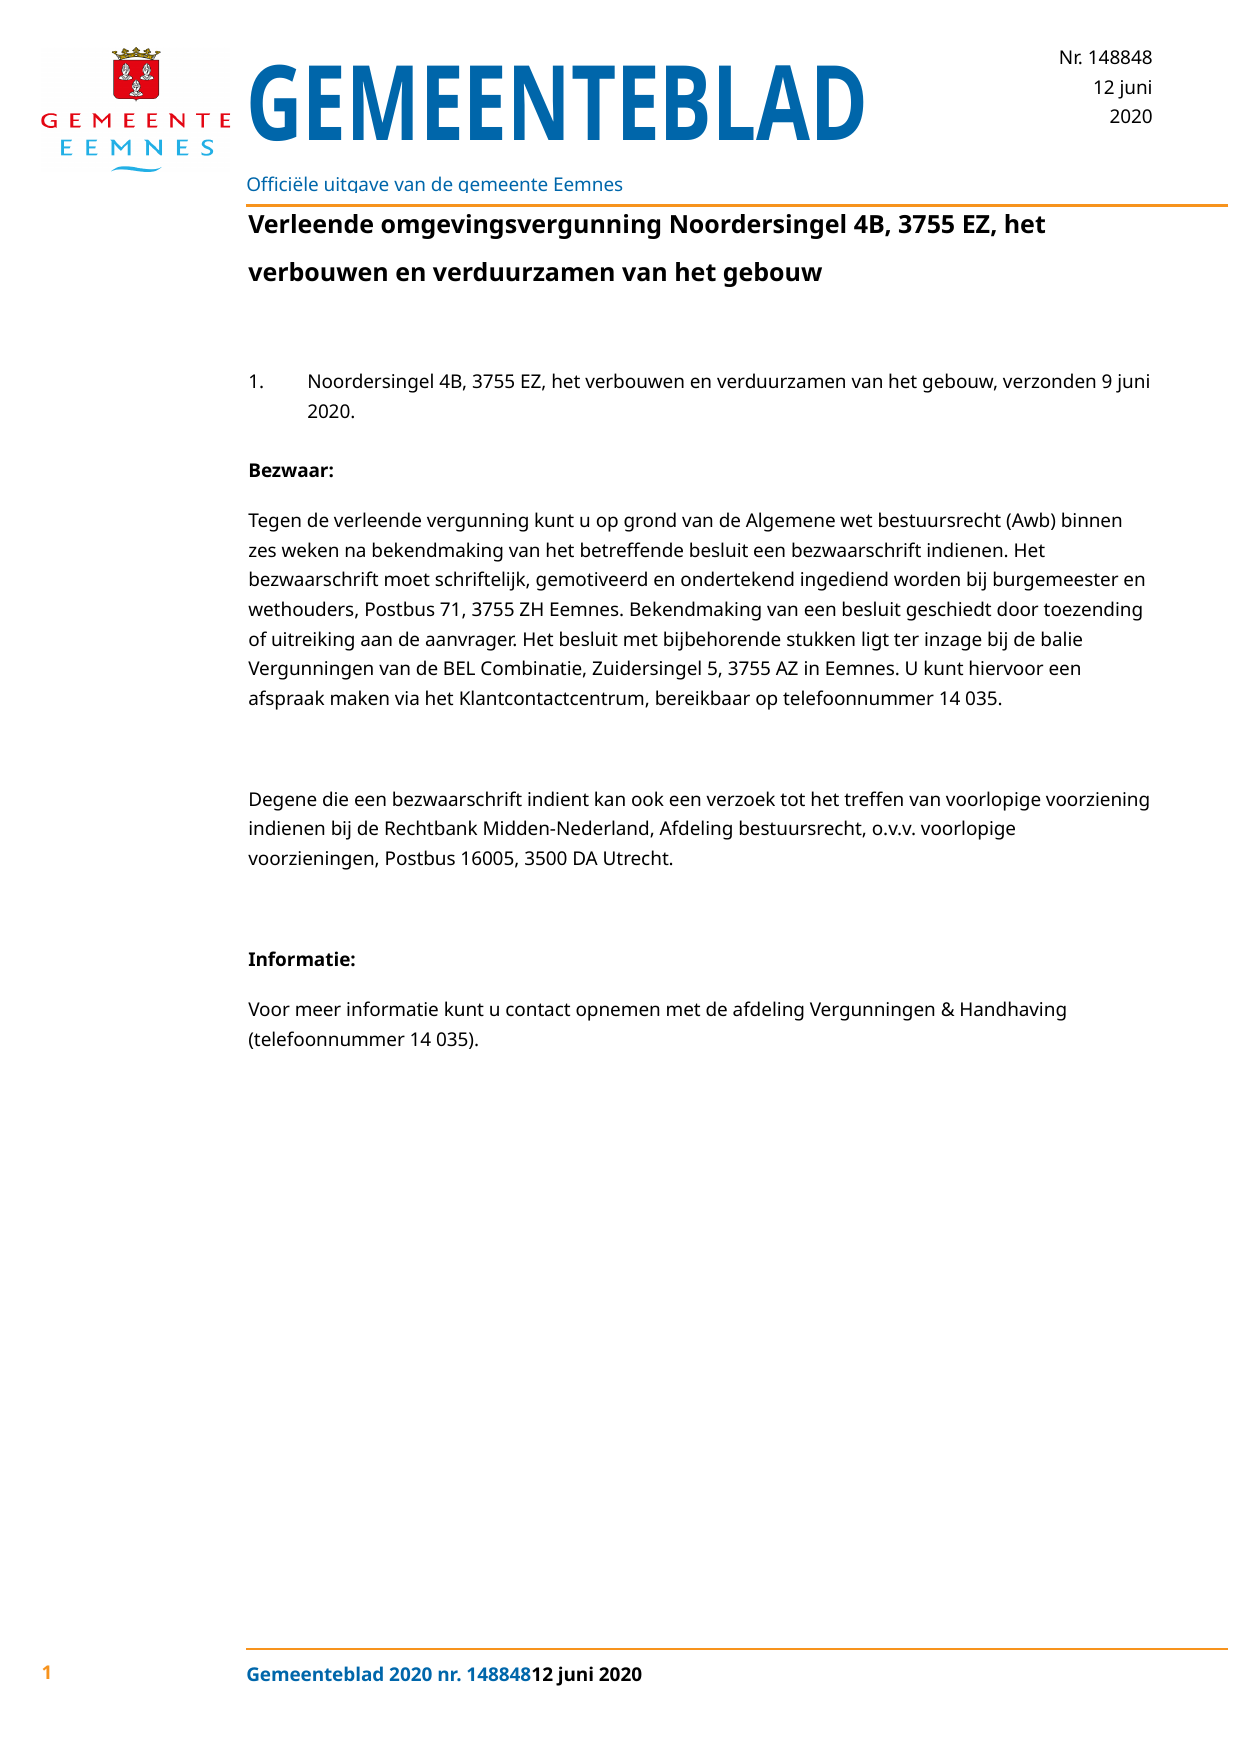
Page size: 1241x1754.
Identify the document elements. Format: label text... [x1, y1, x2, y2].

text Bezwaar: [248, 457, 1152, 483]
text Degene die een bezwaarschrift indient kan ook een verzoek tot het treffen van voorlopige voorziening indienen bij de Rechtbank Midden-Nederland, Afdeling bestuursrecht, o.v.v. voorlopige voorzieningen, Postbus 16005, 3500 DA Utrecht. [248, 786, 1152, 871]
text Voor meer informatie kunt u contact opnemen met de afdeling Vergunningen & Handhaving (telefoonnummer 14 035). [248, 996, 1152, 1052]
text Tegen de verleende vergunning kunt u op grond van de Algemene wet bestuursrecht (Awb) binnen zes weken na bekendmaking van het betreffende besluit een bezwaarschrift indienen. Het bezwaarschrift moet schriftelijk, gemotiveerd en ondertekend ingediend worden bij burgemeester en wethouders, Postbus 71, 3755 ZH Eemnes. Bekendmaking van een besluit geschiedt door toezending of uitreiking aan de aanvrager. Het besluit met bijbehorende stukken ligt ter inzage bij de balie Vergunningen van de BEL Combinatie, Zuidersingel 5, 3755 AZ in Eemnes. U kunt hiervoor een afspraak maken via het Klantcontactcentrum, bereikbaar op telefoonnummer 14 035. [248, 507, 1152, 711]
list Noordersingel 4B, 3755 EZ, het verbouwen en verduurzamen van het gebouw, verzonden 9 juni 2020. [248, 368, 1152, 424]
text Informatie: [248, 946, 1152, 972]
text Verleende omgevingsvergunning Noordersingel 4B, 3755 EZ, het verbouwen en verduurzamen van het gebouw [248, 207, 1152, 288]
picture [41, 47, 231, 172]
